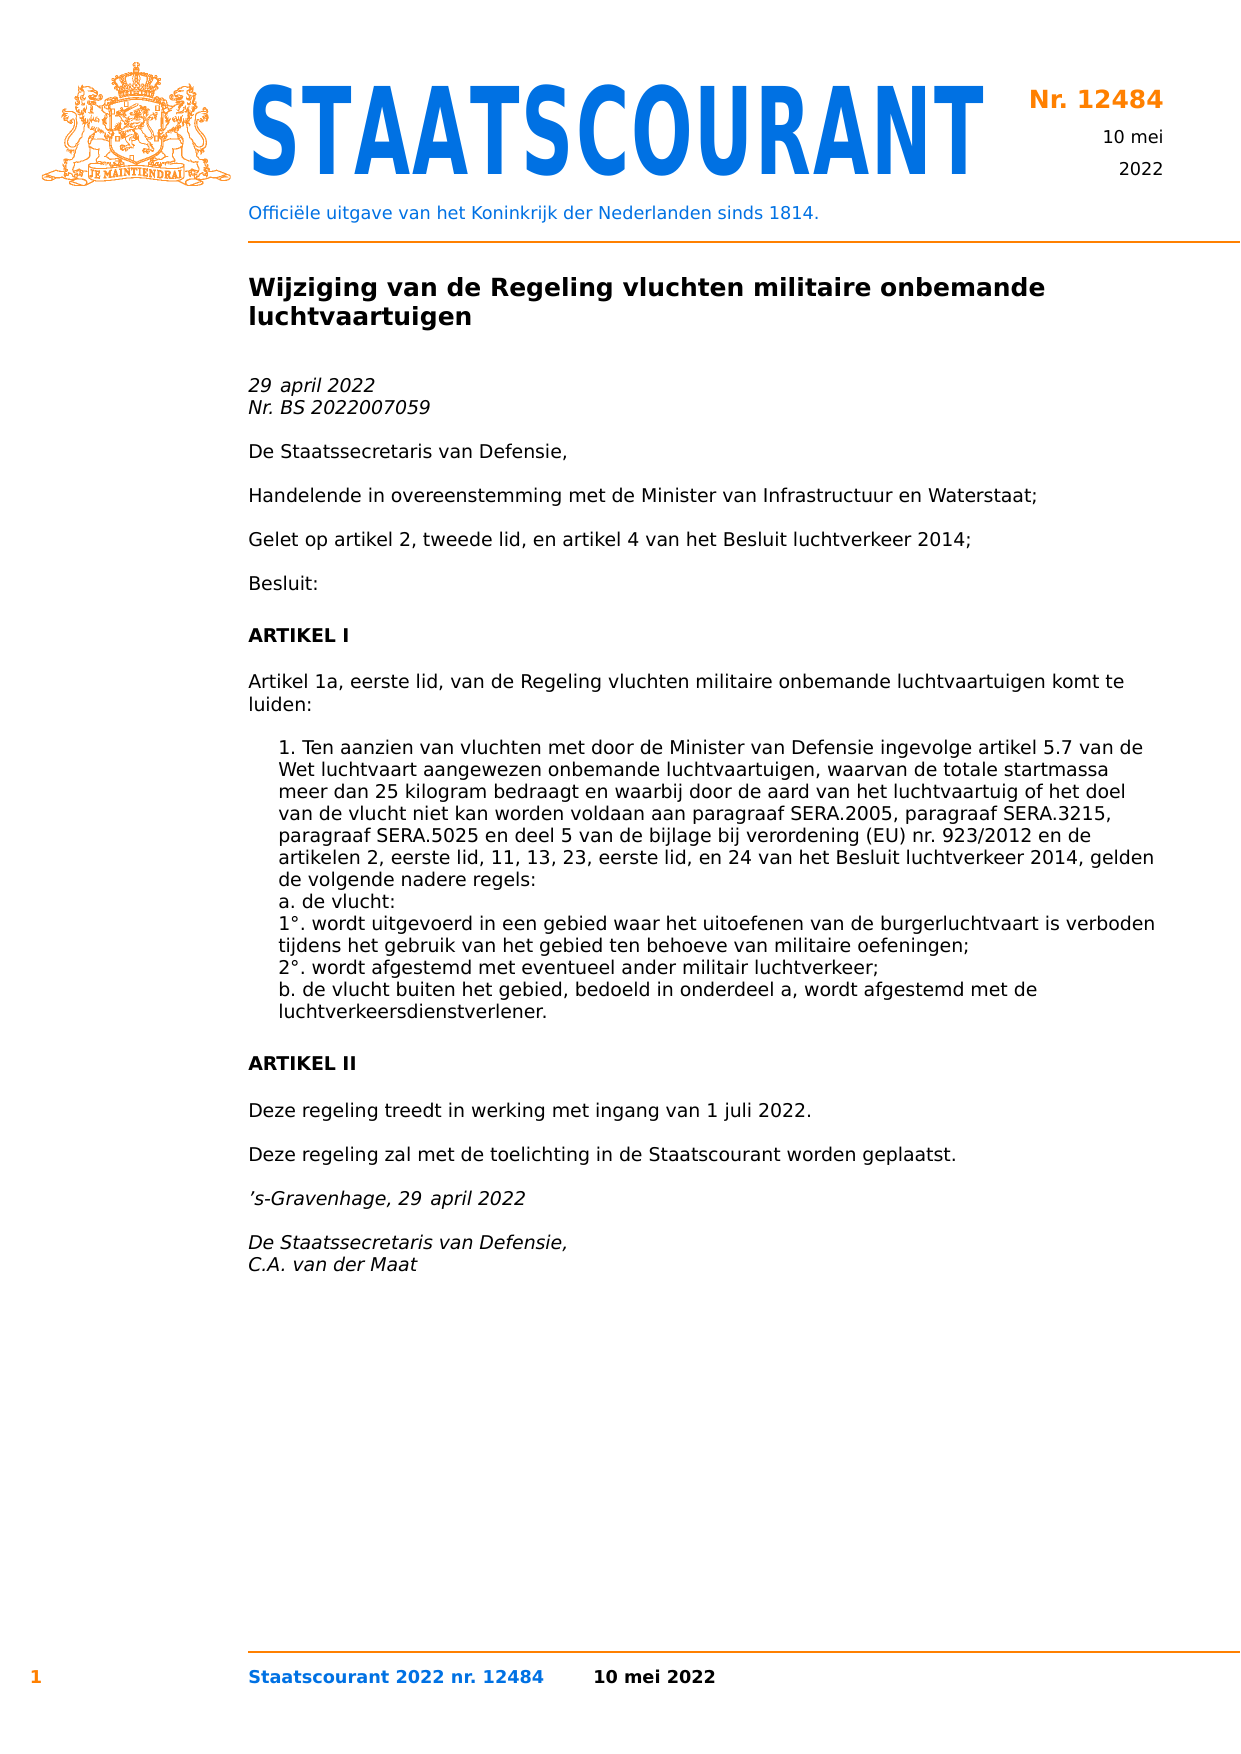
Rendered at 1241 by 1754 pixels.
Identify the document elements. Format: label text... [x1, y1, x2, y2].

text 29 april 2022 [248, 375, 1163, 397]
text Handelende in overeenstemming met de Minister van Infrastructuur en Waterstaat; [248, 485, 1163, 507]
text De Staatssecretaris van Defensie, C.A. van der Maat [248, 1232, 1163, 1276]
text Besluit: [248, 572, 1163, 594]
table_header [25, 62, 248, 241]
table_header STAATSCOURANT [248, 62, 998, 203]
text Artikel 1a, eerste lid, van de Regeling vluchten militaire onbemande luchtvaartuigen komt te luiden: [248, 671, 1163, 715]
subtitle Wijziging van de Regeling vluchten militaire onbemande luchtvaartuigen [248, 273, 1163, 331]
text Deze regeling zal met de toelichting in de Staatscourant worden geplaatst. [248, 1144, 1163, 1166]
text a. de vlucht: [278, 891, 1163, 913]
text b. de vlucht buiten het gebied, bedoeld in onderdeel a, wordt afgestemd met de luchtverkeersdienstverlener. [278, 979, 1163, 1023]
table_header Nr. 12484 [998, 62, 1240, 121]
text ’s-Gravenhage, 29 april 2022 [248, 1188, 1163, 1210]
text 2°. wordt afgestemd met eventueel ander militair luchtverkeer; [278, 957, 1163, 979]
text 1°. wordt uitgevoerd in een gebied waar het uitoefenen van de burgerluchtvaart is verboden tijdens het gebruik van het gebied ten behoeve van militaire oefeningen; [278, 913, 1163, 957]
text De Staatssecretaris van Defensie, [248, 441, 1163, 463]
text Gelet op artikel 2, tweede lid, en artikel 4 van het Besluit luchtverkeer 2014; [248, 529, 1163, 551]
text Nr. BS 2022007059 [248, 397, 1163, 419]
text 1. Ten aanzien van vluchten met door de Minister van Defensie ingevolge artikel 5.7 van de Wet luchtvaart aangewezen onbemande luchtvaartuigen, waarvan de totale startmassa meer dan 25 kilogram bedraagt en waarbij door de aard van het luchtvaartuig of het doel van de vlucht niet kan worden voldaan aan paragraaf SERA.2005, paragraaf SERA.3215, paragraaf SERA.5025 en deel 5 van de bijlage bij verordening (EU) nr. 923/2012 en de artikelen 2, eerste lid, 11, 13, 23, eerste lid, en 24 van het Besluit luchtverkeer 2014, gelden de volgende nadere regels: [278, 737, 1163, 891]
subtitle ARTIKEL I [248, 624, 1163, 646]
subtitle ARTIKEL II [248, 1053, 1163, 1075]
text Deze regeling treedt in werking met ingang van 1 juli 2022. [248, 1100, 1163, 1122]
table_cell 2022 [998, 153, 1240, 203]
table_cell 10 mei [998, 121, 1240, 153]
picture [41, 62, 231, 186]
table_cell Officiële uitgave van het Koninkrijk der Nederlanden sinds 1814. [248, 203, 1240, 241]
